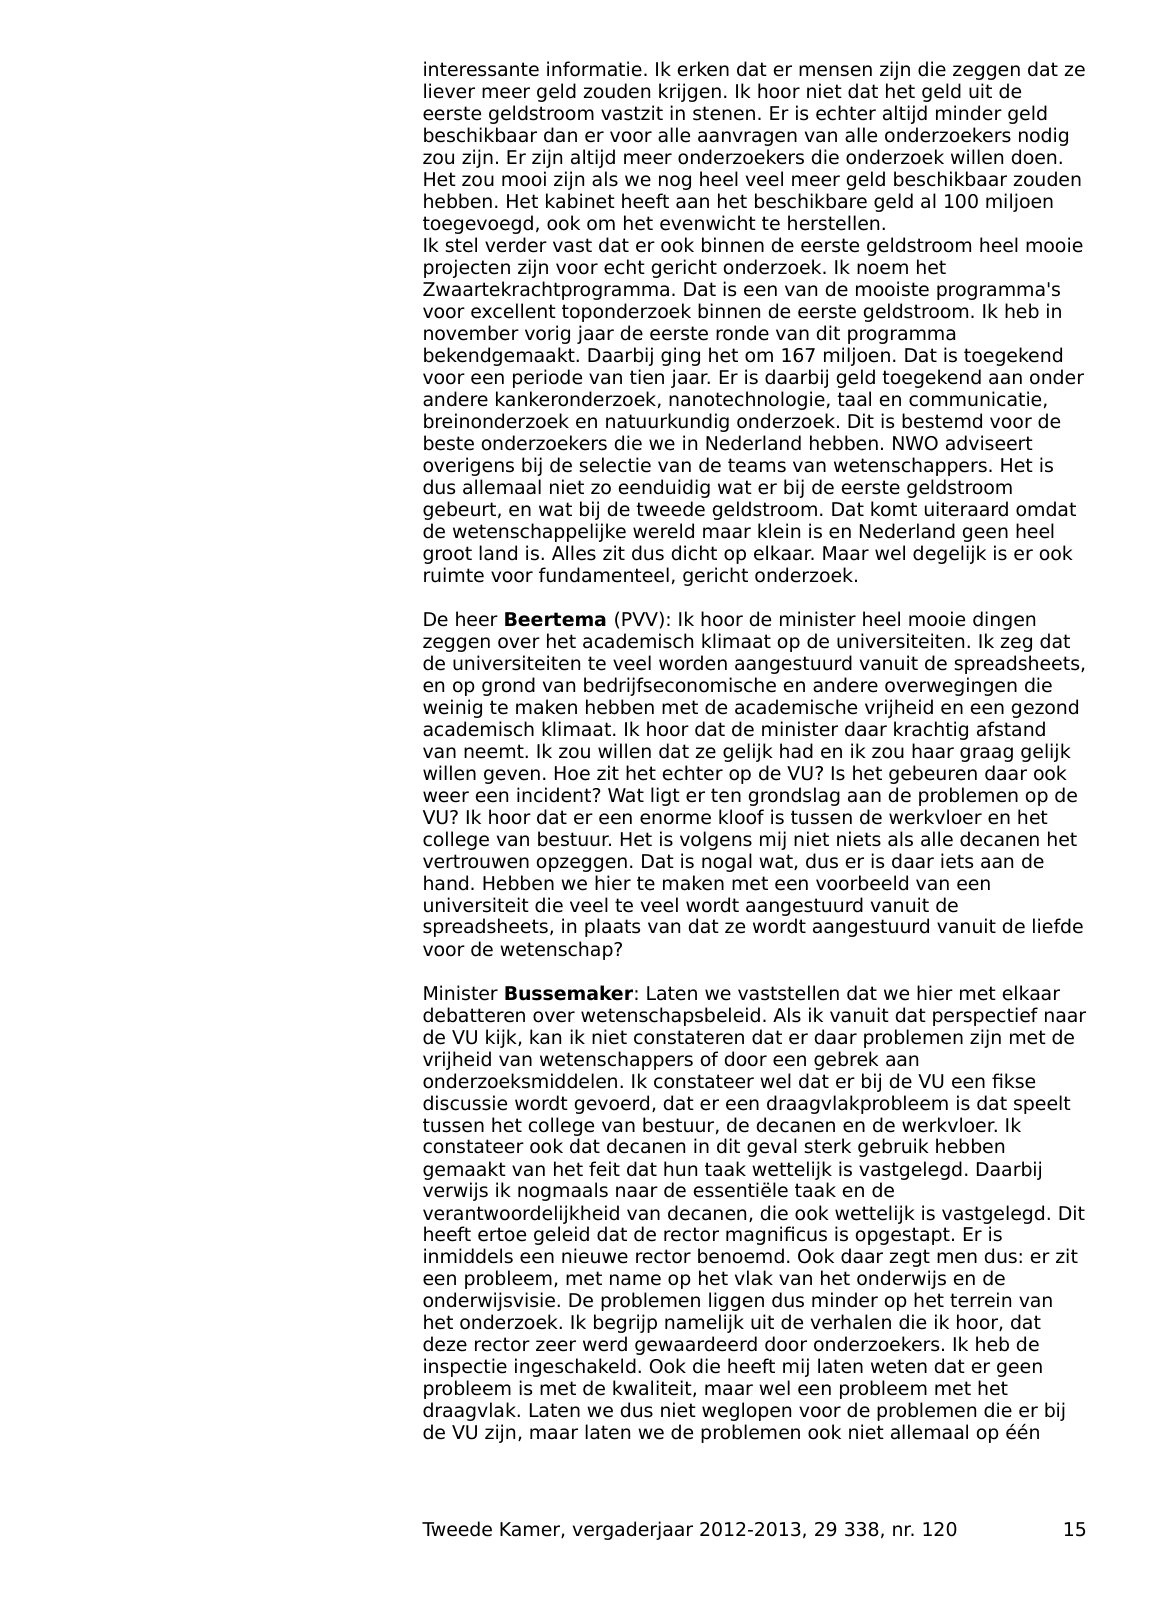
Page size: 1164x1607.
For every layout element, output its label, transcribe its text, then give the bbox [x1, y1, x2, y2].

text Minister Bussemaker: Laten we vaststellen dat we hier met elkaar debatteren over wetenschapsbeleid. Als ik vanuit dat perspectief naar de VU kijk, kan ik niet constateren dat er daar problemen zijn met de vrijheid van wetenschappers of door een gebrek aan onderzoeksmiddelen. Ik constateer wel dat er bij de VU een fikse discussie wordt gevoerd, dat er een draagvlakprobleem is dat speelt tussen het college van bestuur, de decanen en de werkvloer. Ik constateer ook dat decanen in dit geval sterk gebruik hebben gemaakt van het feit dat hun taak wettelijk is vastgelegd. Daarbij verwijs ik nogmaals naar de essentiële taak en de verantwoordelijkheid van decanen, die ook wettelijk is vastgelegd. Dit heeft ertoe geleid dat de rector magnificus is opgestapt. Er is inmiddels een nieuwe rector benoemd. Ook daar zegt men dus: er zit een probleem, met name op het vlak van het onderwijs en de onderwijsvisie. De problemen liggen dus minder op het terrein van het onderzoek. Ik begrijp namelijk uit de verhalen die ik hoor, dat deze rector zeer werd gewaardeerd door onderzoekers. Ik heb de inspectie ingeschakeld. Ook die heeft mij laten weten dat er geen probleem is met de kwaliteit, maar wel een probleem met het draagvlak. Laten we dus niet weglopen voor de problemen die er bij de VU zijn, maar laten we de problemen ook niet allemaal op één [422, 983, 1087, 1444]
text De heer Beertema (PVV): Ik hoor de minister heel mooie dingen zeggen over het academisch klimaat op de universiteiten. Ik zeg dat de universiteiten te veel worden aangestuurd vanuit de spreadsheets, en op grond van bedrijfseconomische en andere overwegingen die weinig te maken hebben met de academische vrijheid en een gezond academisch klimaat. Ik hoor dat de minister daar krachtig afstand van neemt. Ik zou willen dat ze gelijk had en ik zou haar graag gelijk willen geven. Hoe zit het echter op de VU? Is het gebeuren daar ook weer een incident? Wat ligt er ten grondslag aan de problemen op de VU? Ik hoor dat er een enorme kloof is tussen de werkvloer en het college van bestuur. Het is volgens mij niet niets als alle decanen het vertrouwen opzeggen. Dat is nogal wat, dus er is daar iets aan de hand. Hebben we hier te maken met een voorbeeld van een universiteit die veel te veel wordt aangestuurd vanuit de spreadsheets, in plaats van dat ze wordt aangestuurd vanuit de liefde voor de wetenschap? [422, 609, 1087, 960]
text Ik stel verder vast dat er ook binnen de eerste geldstroom heel mooie projecten zijn voor echt gericht onderzoek. Ik noem het Zwaartekrachtprogramma. Dat is een van de mooiste programma's voor excellent toponderzoek binnen de eerste geldstroom. Ik heb in november vorig jaar de eerste ronde van dit programma bekendgemaakt. Daarbij ging het om 167 miljoen. Dat is toegekend voor een periode van tien jaar. Er is daarbij geld toegekend aan onder andere kankeronderzoek, nanotechnologie, taal en communicatie, breinonderzoek en natuurkundig onderzoek. Dit is bestemd voor de beste onderzoekers die we in Nederland hebben. NWO adviseert overigens bij de selectie van de teams van wetenschappers. Het is dus allemaal niet zo eenduidig wat er bij de eerste geldstroom gebeurt, en wat bij de tweede geldstroom. Dat komt uiteraard omdat de wetenschappelijke wereld maar klein is en Nederland geen heel groot land is. Alles zit dus dicht op elkaar. Maar wel degelijk is er ook ruimte voor fundamenteel, gericht onderzoek. [422, 235, 1087, 587]
text interessante informatie. Ik erken dat er mensen zijn die zeggen dat ze liever meer geld zouden krijgen. Ik hoor niet dat het geld uit de eerste geldstroom vastzit in stenen. Er is echter altijd minder geld beschikbaar dan er voor alle aanvragen van alle onderzoekers nodig zou zijn. Er zijn altijd meer onderzoekers die onderzoek willen doen. Het zou mooi zijn als we nog heel veel meer geld beschikbaar zouden hebben. Het kabinet heeft aan het beschikbare geld al 100 miljoen toegevoegd, ook om het evenwicht te herstellen. [422, 59, 1087, 235]
